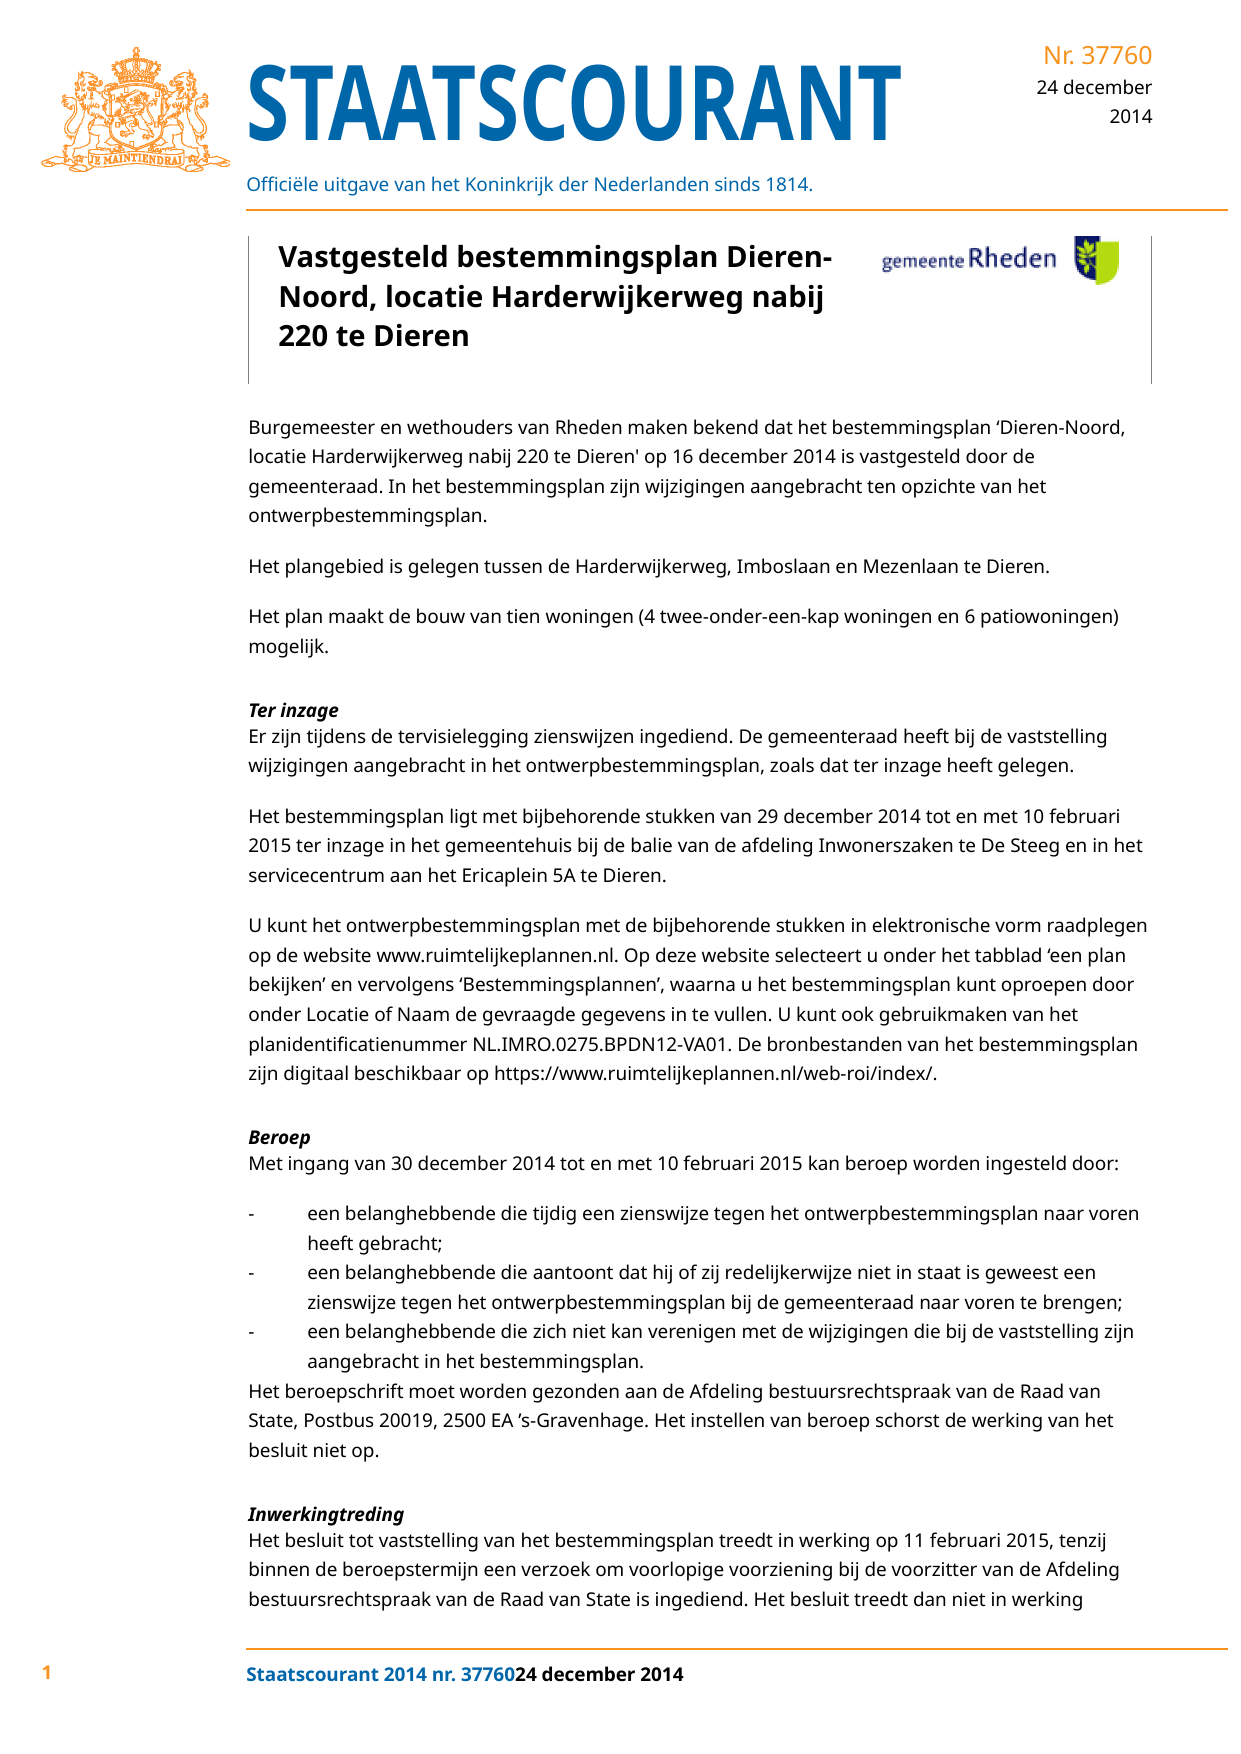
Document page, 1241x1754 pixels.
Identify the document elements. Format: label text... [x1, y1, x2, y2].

text Het bestemmingsplan ligt met bijbehorende stukken van 29 december 2014 tot en met 10 februari 2015 ter inzage in het gemeentehuis bij de balie van de afdeling Inwonerszaken te De Steeg en in het servicecentrum aan het Ericaplein 5A te Dieren. [248, 803, 1152, 888]
text Inwerkingtreding [248, 1501, 1152, 1527]
text Het plangebied is gelegen tussen de Harderwijkerweg, Imboslaan en Mezenlaan te Dieren. [248, 553, 1152, 579]
list een belanghebbende die zich niet kan verenigen met de wijzigingen die bij de vaststelling zijn aangebracht in het bestemmingsplan. [248, 1319, 1152, 1374]
text Er zijn tijdens de tervisielegging zienswijzen ingediend. De gemeenteraad heeft bij de vaststelling wijzigingen aangebracht in het ontwerpbestemmingsplan, zoals dat ter inzage heeft gelegen. [248, 723, 1152, 778]
text Beroep [248, 1124, 1152, 1150]
list een belanghebbende die tijdig een zienswijze tegen het ontwerpbestemmingsplan naar voren heeft gebracht; [248, 1200, 1152, 1256]
picture [882, 236, 1119, 285]
text Het besluit tot vaststelling van het bestemmingsplan treedt in werking op 11 februari 2015, tenzij binnen de beroepstermijn een verzoek om voorlopige voorziening bij de voorzitter van de Afdeling bestuursrechtspraak van de Raad van State is ingediend. Het besluit treedt dan niet in werking [248, 1527, 1152, 1612]
list een belanghebbende die aantoont dat hij of zij redelijkerwijze niet in staat is geweest een zienswijze tegen het ontwerpbestemmingsplan bij de gemeenteraad naar voren te brengen; [248, 1259, 1152, 1315]
picture [41, 47, 231, 172]
text Het beroepschrift moet worden gezonden aan de Afdeling bestuursrechtspraak van de Raad van State, Postbus 20019, 2500 EA ’s-Gravenhage. Het instellen van beroep schorst de werking van het besluit niet op. [248, 1378, 1152, 1463]
text Met ingang van 30 december 2014 tot en met 10 februari 2015 kan beroep worden ingesteld door: [248, 1150, 1152, 1176]
text U kunt het ontwerpbestemmingsplan met de bijbehorende stukken in elektronische vorm raadplegen op de website www.ruimtelijkeplannen.nl. Op deze website selecteert u onder het tabblad ‘een plan bekijken’ en vervolgens ‘Bestemmingsplannen’, waarna u het bestemmingsplan kunt oproepen door onder Locatie of Naam de gevraagde gegevens in te vullen. U kunt ook gebruikmaken van het planidentificatienummer NL.IMRO.0275.BPDN12-VA01. De bronbestanden van het bestemmingsplan zijn digitaal beschikbaar op https://www.ruimtelijkeplannen.nl/web-roi/index/. [248, 912, 1152, 1086]
text Burgemeester en wethouders van Rheden maken bekend dat het bestemmingsplan ‘Dieren-Noord, locatie Harderwijkerweg nabij 220 te Dieren' op 16 december 2014 is vastgesteld door de gemeenteraad. In het bestemmingsplan zijn wijzigingen aangebracht ten opzichte van het ontwerpbestemmingsplan. [248, 414, 1152, 528]
text Ter inzage [248, 697, 1152, 723]
table_header [850, 236, 1151, 384]
text Het plan maakt de bouw van tien woningen (4 twee-onder-een-kap woningen en 6 patiowoningen) mogelijk. [248, 603, 1152, 659]
table_header Vastgesteld bestemmingsplan Dieren-Noord, locatie Harderwijkerweg nabij 220 te Dieren [249, 236, 850, 384]
